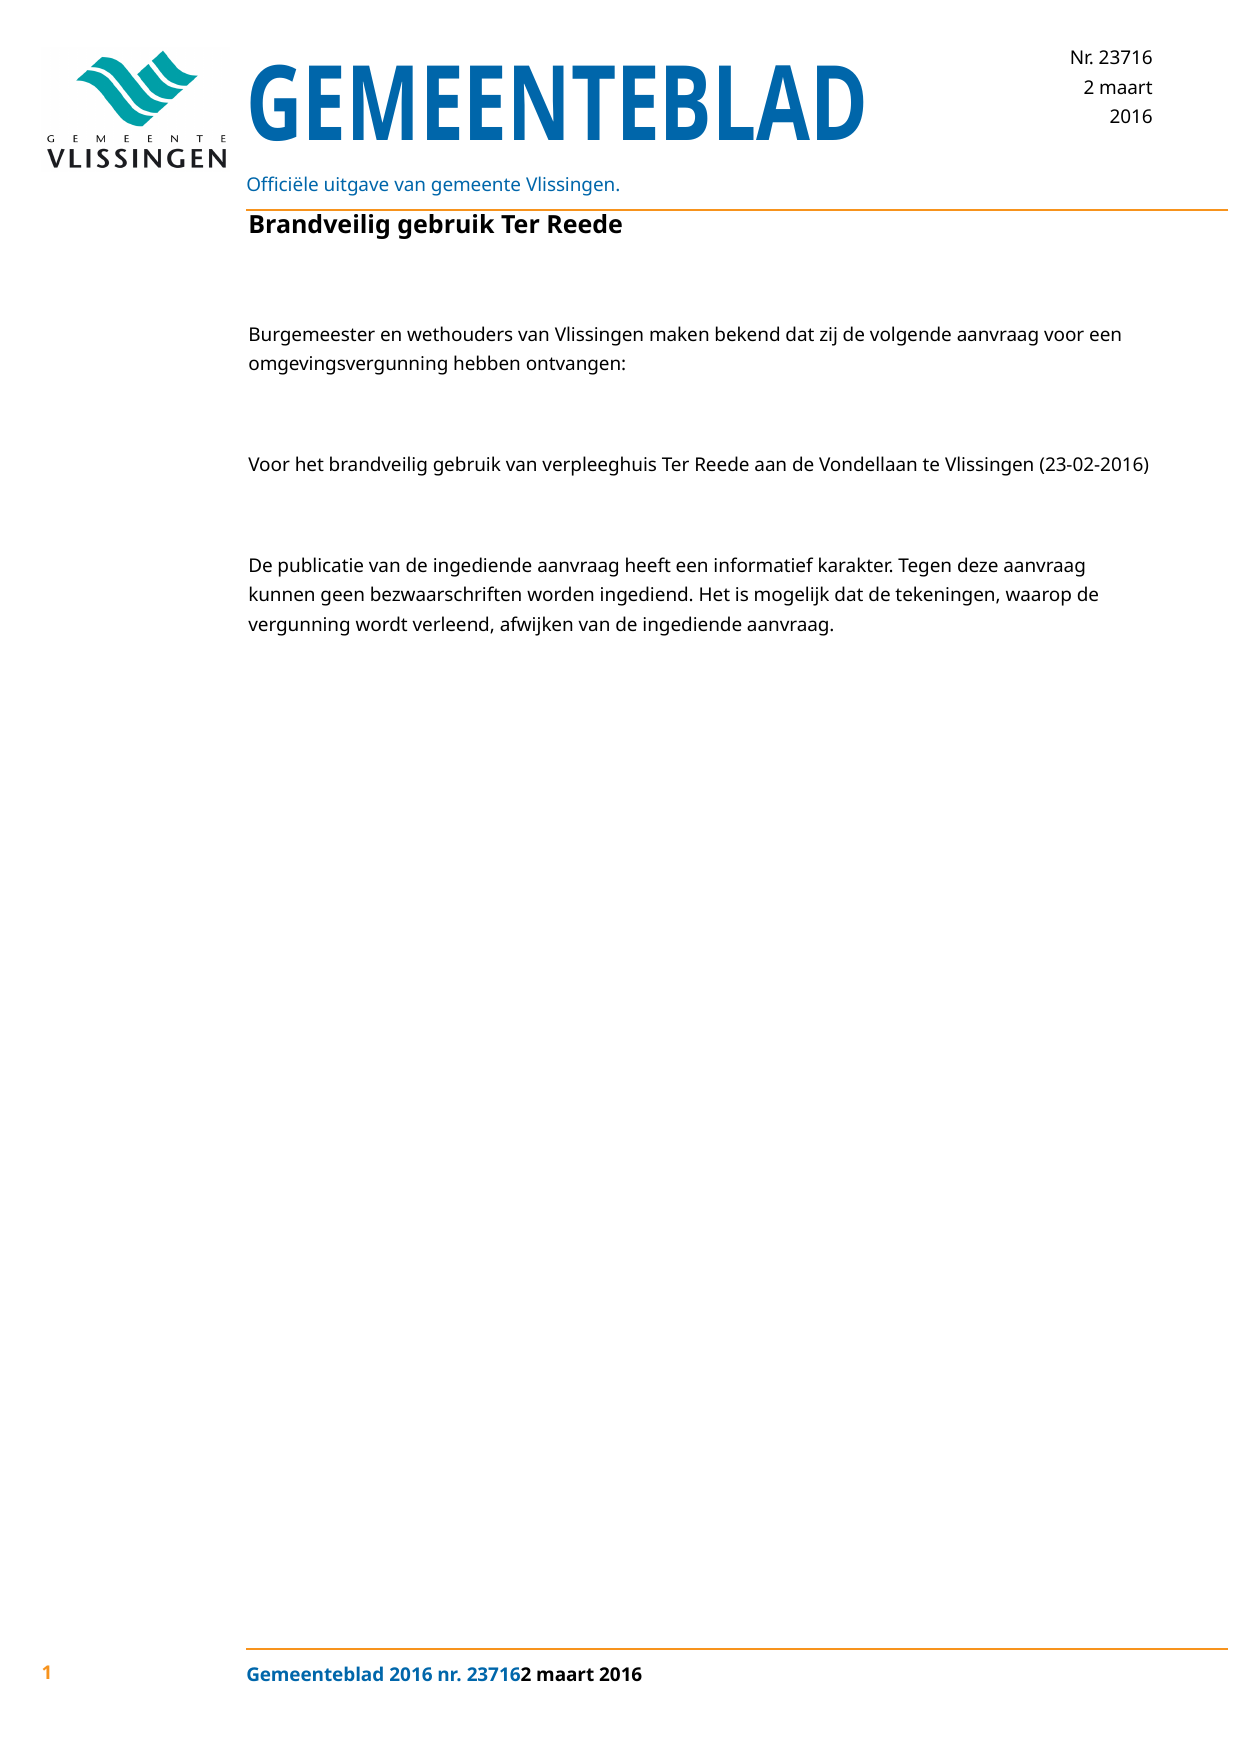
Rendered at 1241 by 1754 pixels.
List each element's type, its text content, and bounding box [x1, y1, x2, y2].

text Burgemeester en wethouders van Vlissingen maken bekend dat zij de volgende aanvraag voor een omgevingsvergunning hebben ontvangen: [248, 321, 1152, 376]
text De publicatie van de ingediende aanvraag heeft een informatief karakter. Tegen deze aanvraag kunnen geen bezwaarschriften worden ingediend. Het is mogelijk dat de tekeningen, waarop de vergunning wordt verleend, afwijken van de ingediende aanvraag. [248, 552, 1152, 637]
picture [41, 47, 231, 172]
text Voor het brandveilig gebruik van verpleeghuis Ter Reede aan de Vondellaan te Vlissingen (23-02-2016) [248, 451, 1152, 477]
text Brandveilig gebruik Ter Reede [248, 211, 1152, 241]
